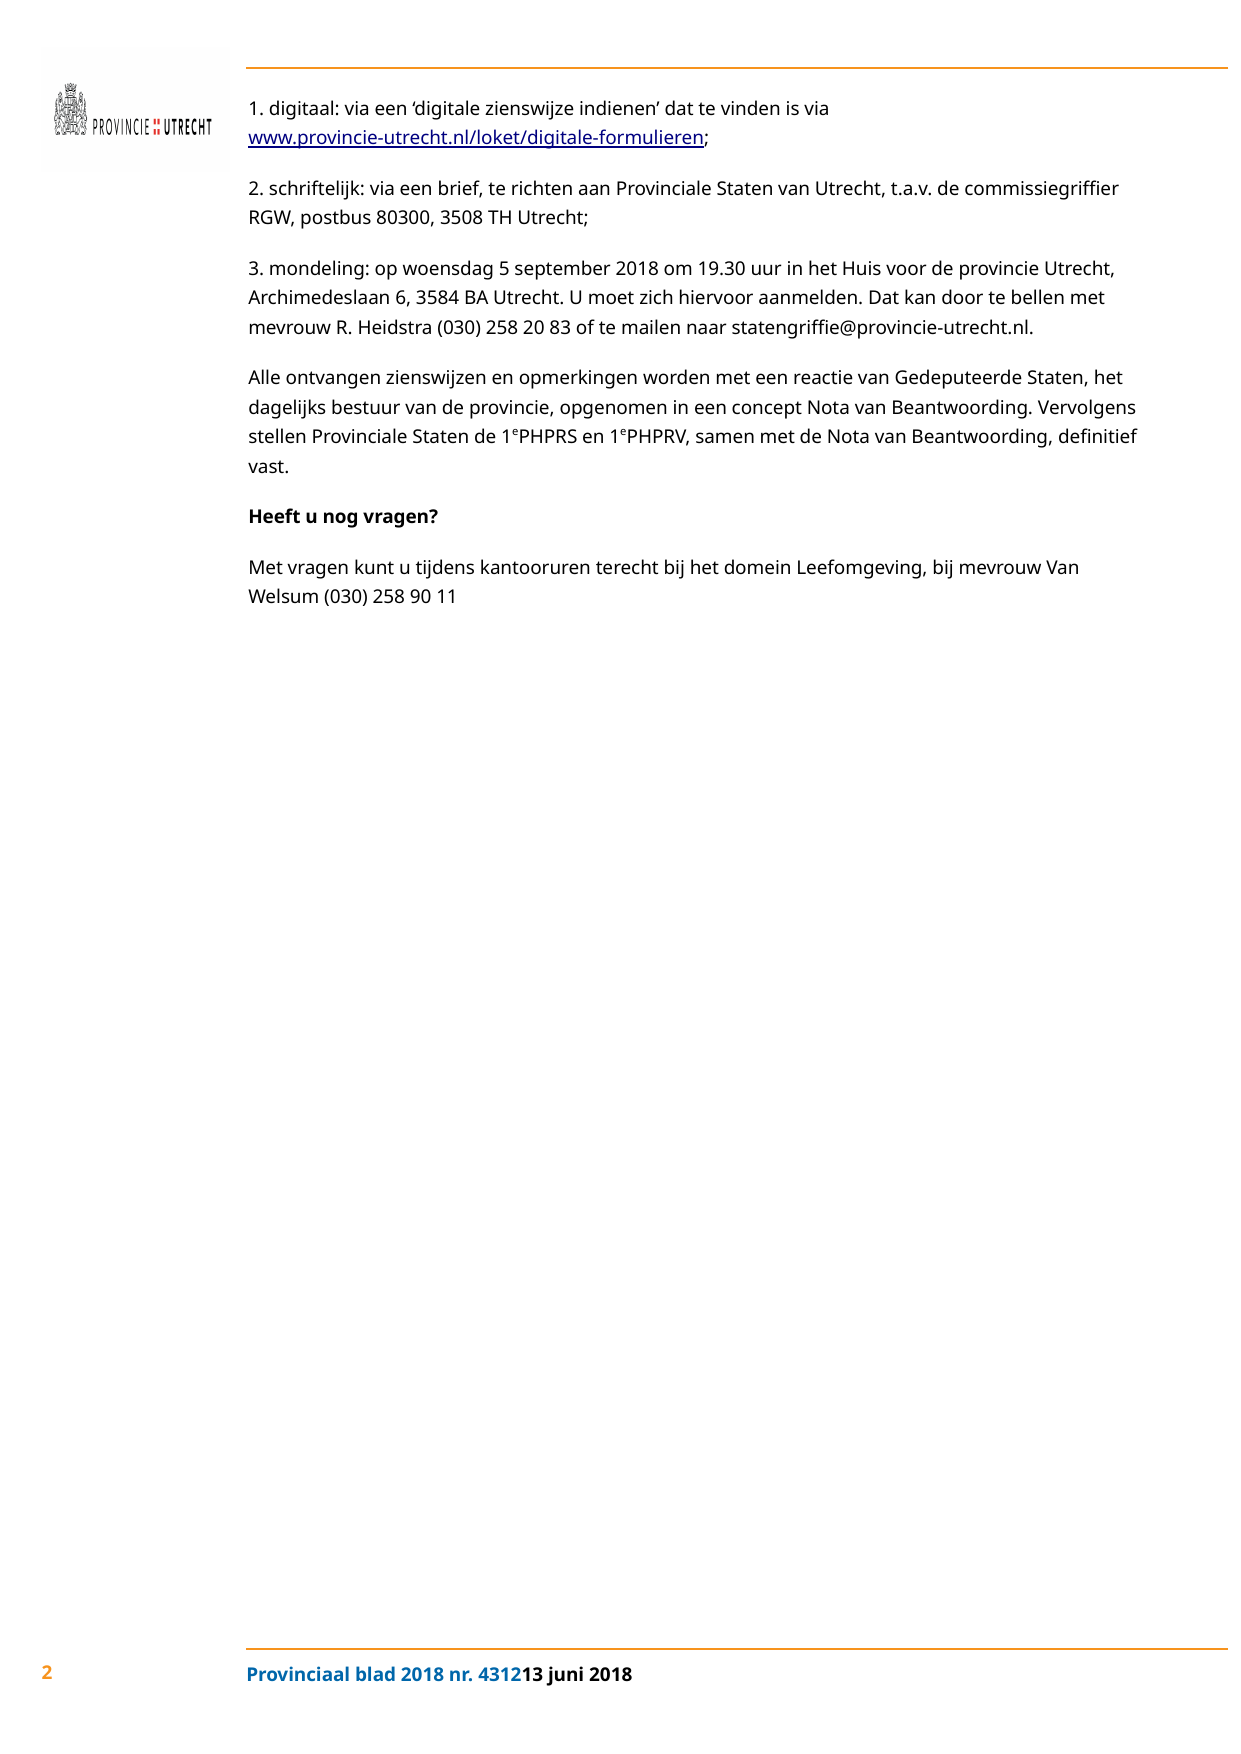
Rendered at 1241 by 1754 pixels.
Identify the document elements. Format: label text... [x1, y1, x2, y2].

text 1. digitaal: via een ‘digitale zienswijze indienen’ dat te vinden is via www.provincie-utrecht.nl/loket/digitale-formulieren; [248, 95, 1152, 150]
text 2. schriftelijk: via een brief, te richten aan Provinciale Staten van Utrecht, t.a.v. de commissiegriffier RGW, postbus 80300, 3508 TH Utrecht; [248, 175, 1152, 230]
text Heeft u nog vragen? [248, 503, 1152, 529]
picture [41, 47, 231, 172]
text Met vragen kunt u tijdens kantooruren terecht bij het domein Leefomgeving, bij mevrouw Van Welsum (030) 258 90 11 [248, 554, 1152, 609]
text 3. mondeling: op woensdag 5 september 2018 om 19.30 uur in het Huis voor de provincie Utrecht, Archimedeslaan 6, 3584 BA Utrecht. U moet zich hiervoor aanmelden. Dat kan door te bellen met mevrouw R. Heidstra (030) 258 20 83 of te mailen naar statengriffie@provincie-utrecht.nl. [248, 255, 1152, 340]
text Alle ontvangen zienswijzen en opmerkingen worden met een reactie van Gedeputeerde Staten, het dagelijks bestuur van de provincie, opgenomen in een concept Nota van Beantwoording. Vervolgens stellen Provinciale Staten de 1ePHPRS en 1ePHPRV, samen met de Nota van Beantwoording, definitief vast. [248, 364, 1152, 479]
